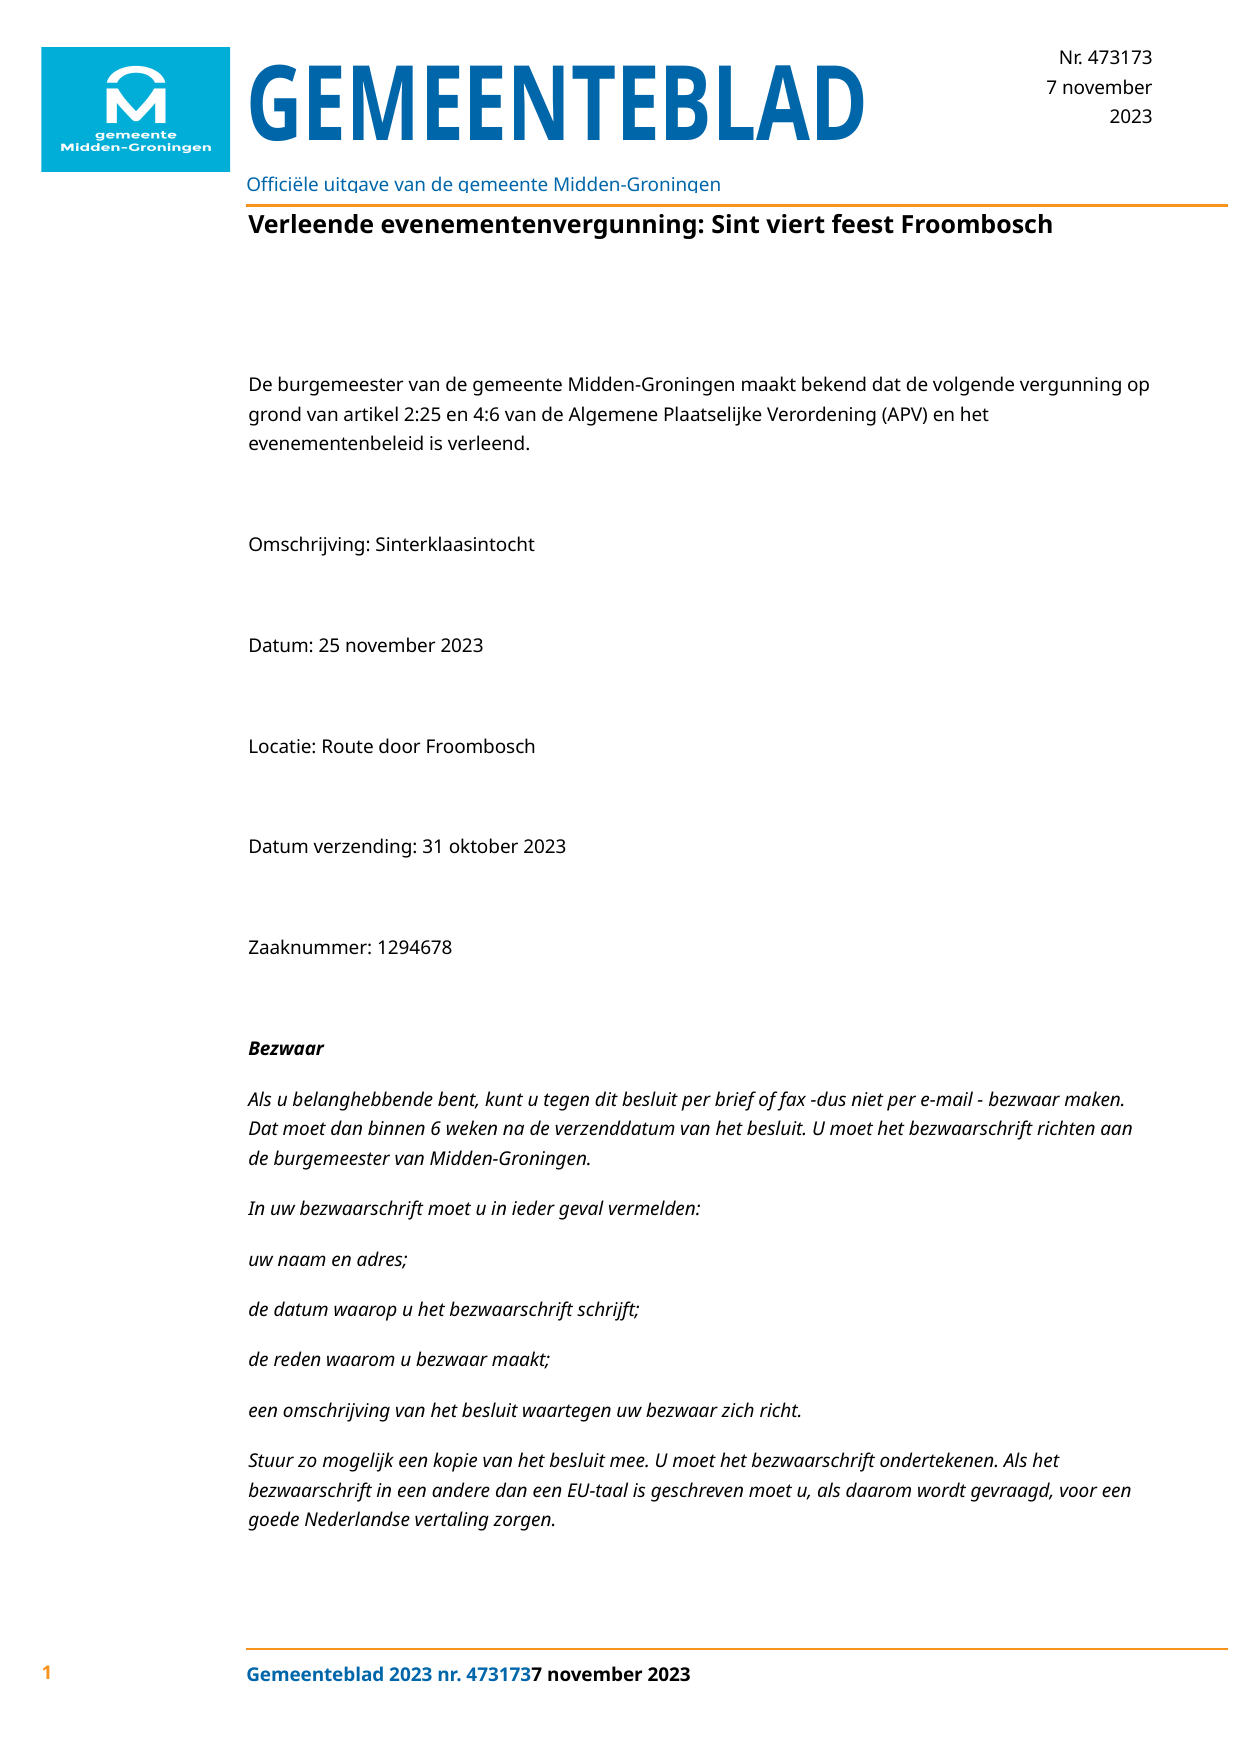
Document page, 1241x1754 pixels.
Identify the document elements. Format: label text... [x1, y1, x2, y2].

text de reden waarom u bezwaar maakt; [248, 1347, 1152, 1372]
picture [184, 146, 190, 153]
text de datum waarop u het bezwaarschrift schrijft; [248, 1296, 1152, 1322]
text Bezwaar [248, 1035, 1152, 1061]
text uw naam en adres; [248, 1246, 1152, 1271]
text Als u belanghebbende bent, kunt u tegen dit besluit per brief of fax -dus niet per e-mail - bezwaar maken. Dat moet dan binnen 6 weken na de verzenddatum van het besluit. U moet het bezwaarschrift richten aan de burgemeester van Midden-Groningen. [248, 1086, 1152, 1171]
picture [108, 66, 164, 82]
picture [107, 89, 165, 122]
text Stuur zo mogelijk een kopie van het besluit mee. U moet het bezwaarschrift ondertekenen. Als het bezwaarschrift in een andere dan een EU-taal is geschreven moet u, als daarom wordt gevraagd, voor een goede Nederlandse vertaling zorgen. [248, 1447, 1152, 1532]
text Omschrijving: Sinterklaasintocht [248, 531, 1152, 557]
text Datum verzending: 31 oktober 2023 [248, 834, 1152, 859]
text In uw bezwaarschrift moet u in ieder geval vermelden: [248, 1195, 1152, 1221]
text een omschrijving van het besluit waartegen uw bezwaar zich richt. [248, 1397, 1152, 1423]
text De burgemeester van de gemeente Midden-Groningen maakt bekend dat de volgende vergunning op grond van artikel 2:25 en 4:6 van de Algemene Plaatselijke Verordening (APV) en het evenementenbeleid is verleend. [248, 371, 1152, 456]
text Datum: 25 november 2023 [248, 632, 1152, 658]
text Zaaknummer: 1294678 [248, 934, 1152, 960]
text Verleende evenementenvergunning: Sint viert feest Froombosch [248, 207, 1152, 241]
text Locatie: Route door Froombosch [248, 733, 1152, 758]
